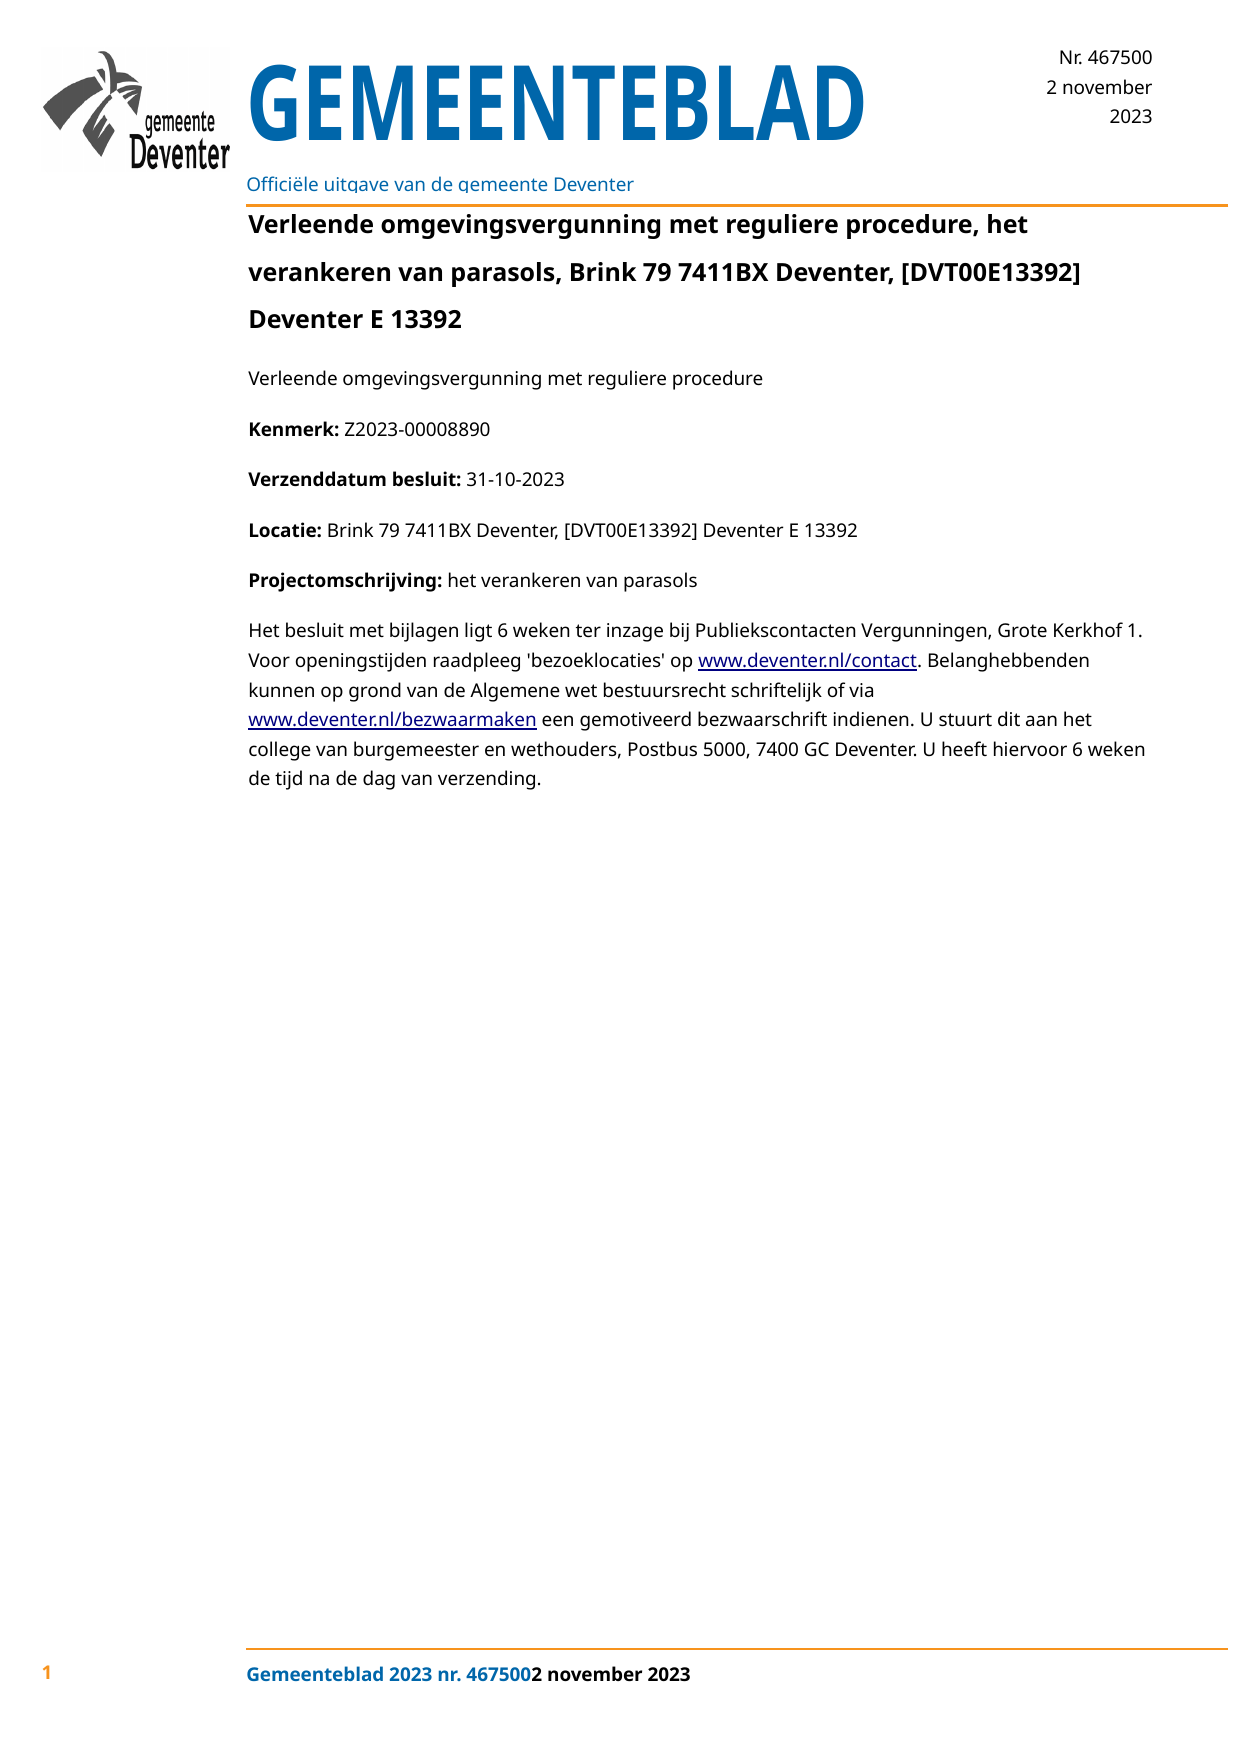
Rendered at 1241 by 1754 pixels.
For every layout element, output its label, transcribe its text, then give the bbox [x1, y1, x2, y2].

picture [41, 47, 231, 172]
text Verleende omgevingsvergunning met reguliere procedure, het verankeren van parasols, Brink 79 7411BX Deventer, [DVT00E13392] Deventer E 13392 [248, 207, 1152, 336]
text Verzenddatum besluit: 31-10-2023 [248, 466, 1152, 492]
text Kenmerk: Z2023-00008890 [248, 416, 1152, 442]
text Locatie: Brink 79 7411BX Deventer, [DVT00E13392] Deventer E 13392 [248, 517, 1152, 542]
text Verleende omgevingsvergunning met reguliere procedure [248, 366, 1152, 391]
text Projectomschrijving: het verankeren van parasols [248, 567, 1152, 593]
text Het besluit met bijlagen ligt 6 weken ter inzage bij Publiekscontacten Vergunningen, Grote Kerkhof 1. Voor openingstijden raadpleeg 'bezoeklocaties' op www.deventer.nl/contact. Belanghebbenden kunnen op grond van de Algemene wet bestuursrecht schriftelijk of via www.deventer.nl/bezwaarmaken een gemotiveerd bezwaarschrift indienen. U stuurt dit aan het college van burgemeester en wethouders, Postbus 5000, 7400 GC Deventer. U heeft hiervoor 6 weken de tijd na de dag van verzending. [248, 618, 1152, 791]
